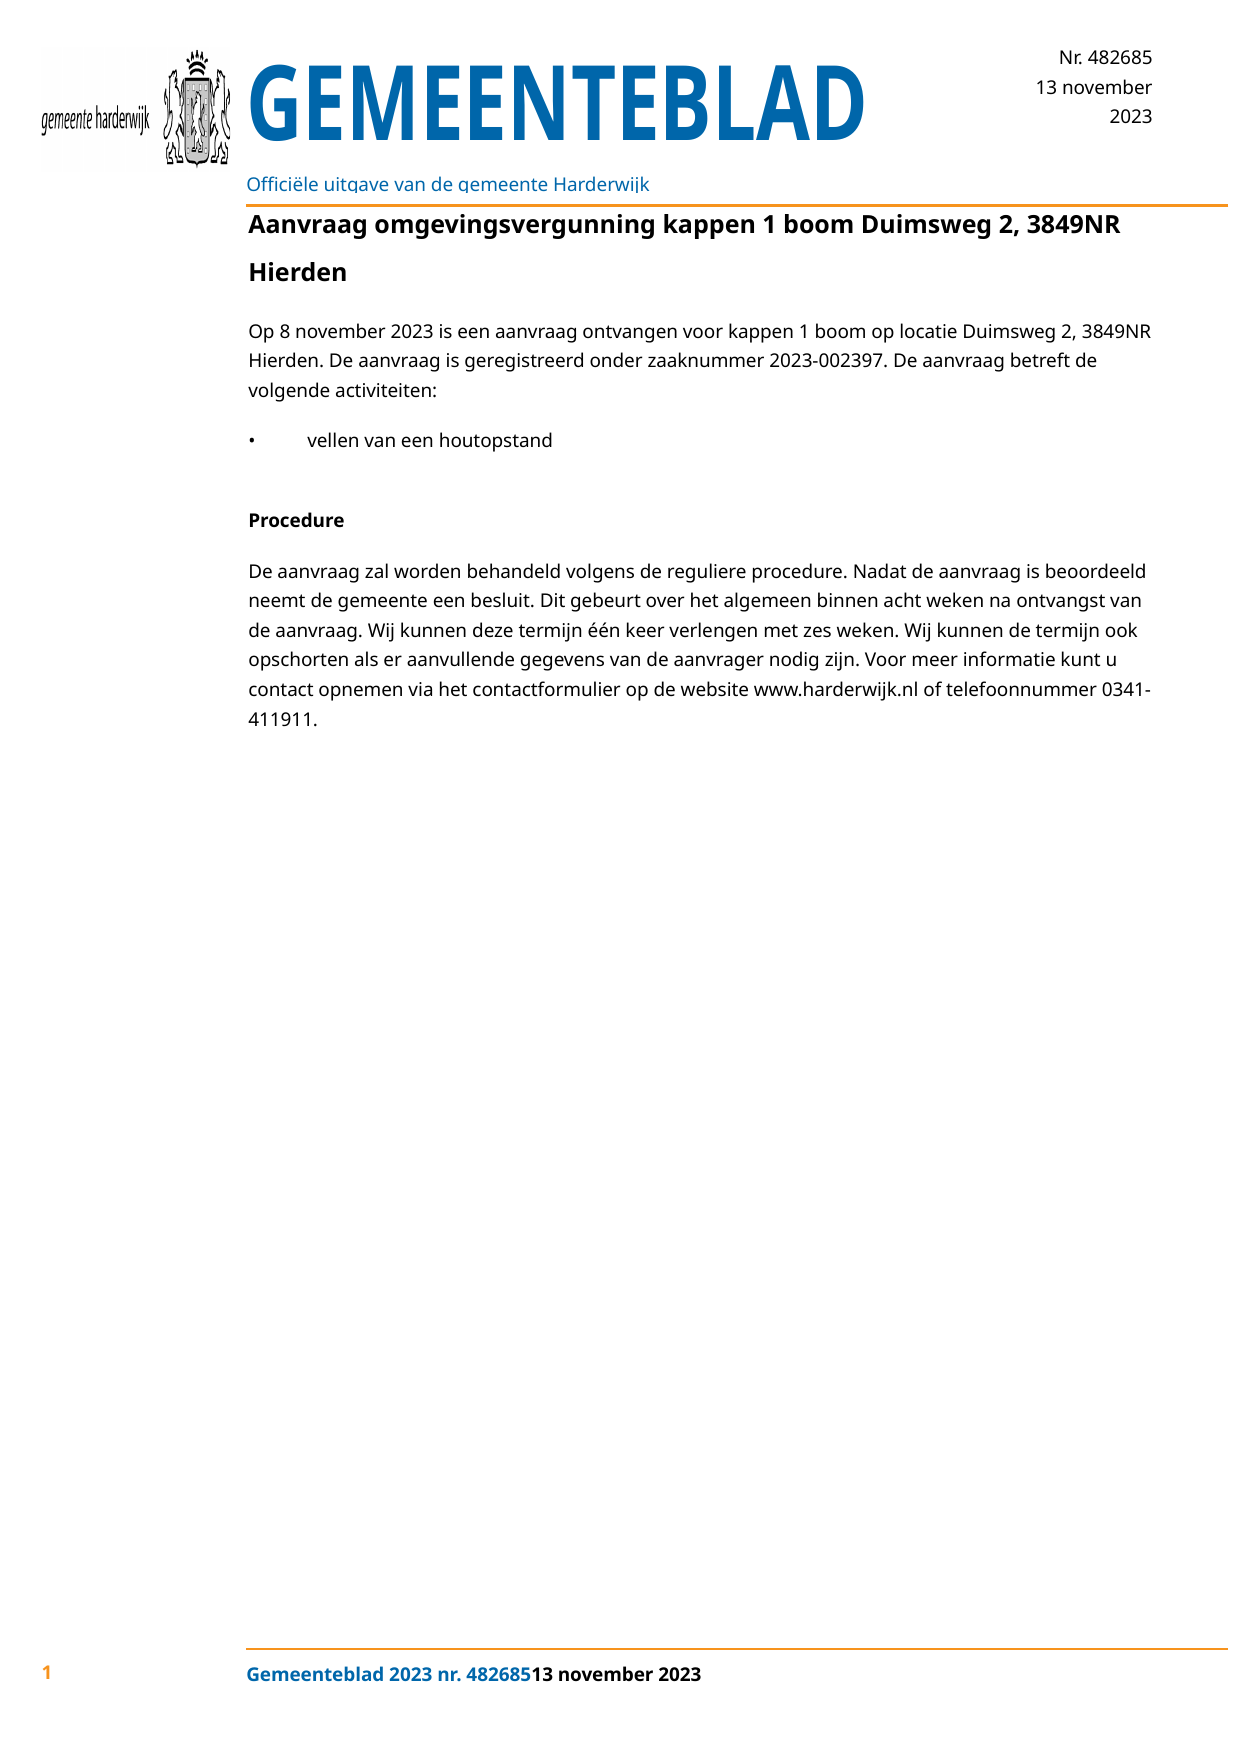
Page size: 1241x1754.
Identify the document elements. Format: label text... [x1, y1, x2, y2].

text De aanvraag zal worden behandeld volgens de reguliere procedure. Nadat de aanvraag is beoordeeld neemt de gemeente een besluit. Dit gebeurt over het algemeen binnen acht weken na ontvangst van de aanvraag. Wij kunnen deze termijn één keer verlengen met zes weken. Wij kunnen de termijn ook opschorten als er aanvullende gegevens van de aanvrager nodig zijn. Voor meer informatie kunt u contact opnemen via het contactformulier op de website www.harderwijk.nl of telefoonnummer 0341-411911. [248, 558, 1152, 732]
text Aanvraag omgevingsvergunning kappen 1 boom Duimsweg 2, 3849NR Hierden [248, 207, 1152, 288]
text Procedure [248, 507, 1152, 533]
picture [41, 47, 231, 172]
text Op 8 november 2023 is een aanvraag ontvangen voor kappen 1 boom op locatie Duimsweg 2, 3849NR Hierden. De aanvraag is geregistreerd onder zaaknummer 2023-002397. De aanvraag betreft de volgende activiteiten: [248, 318, 1152, 403]
list vellen van een houtopstand [248, 427, 1152, 453]
